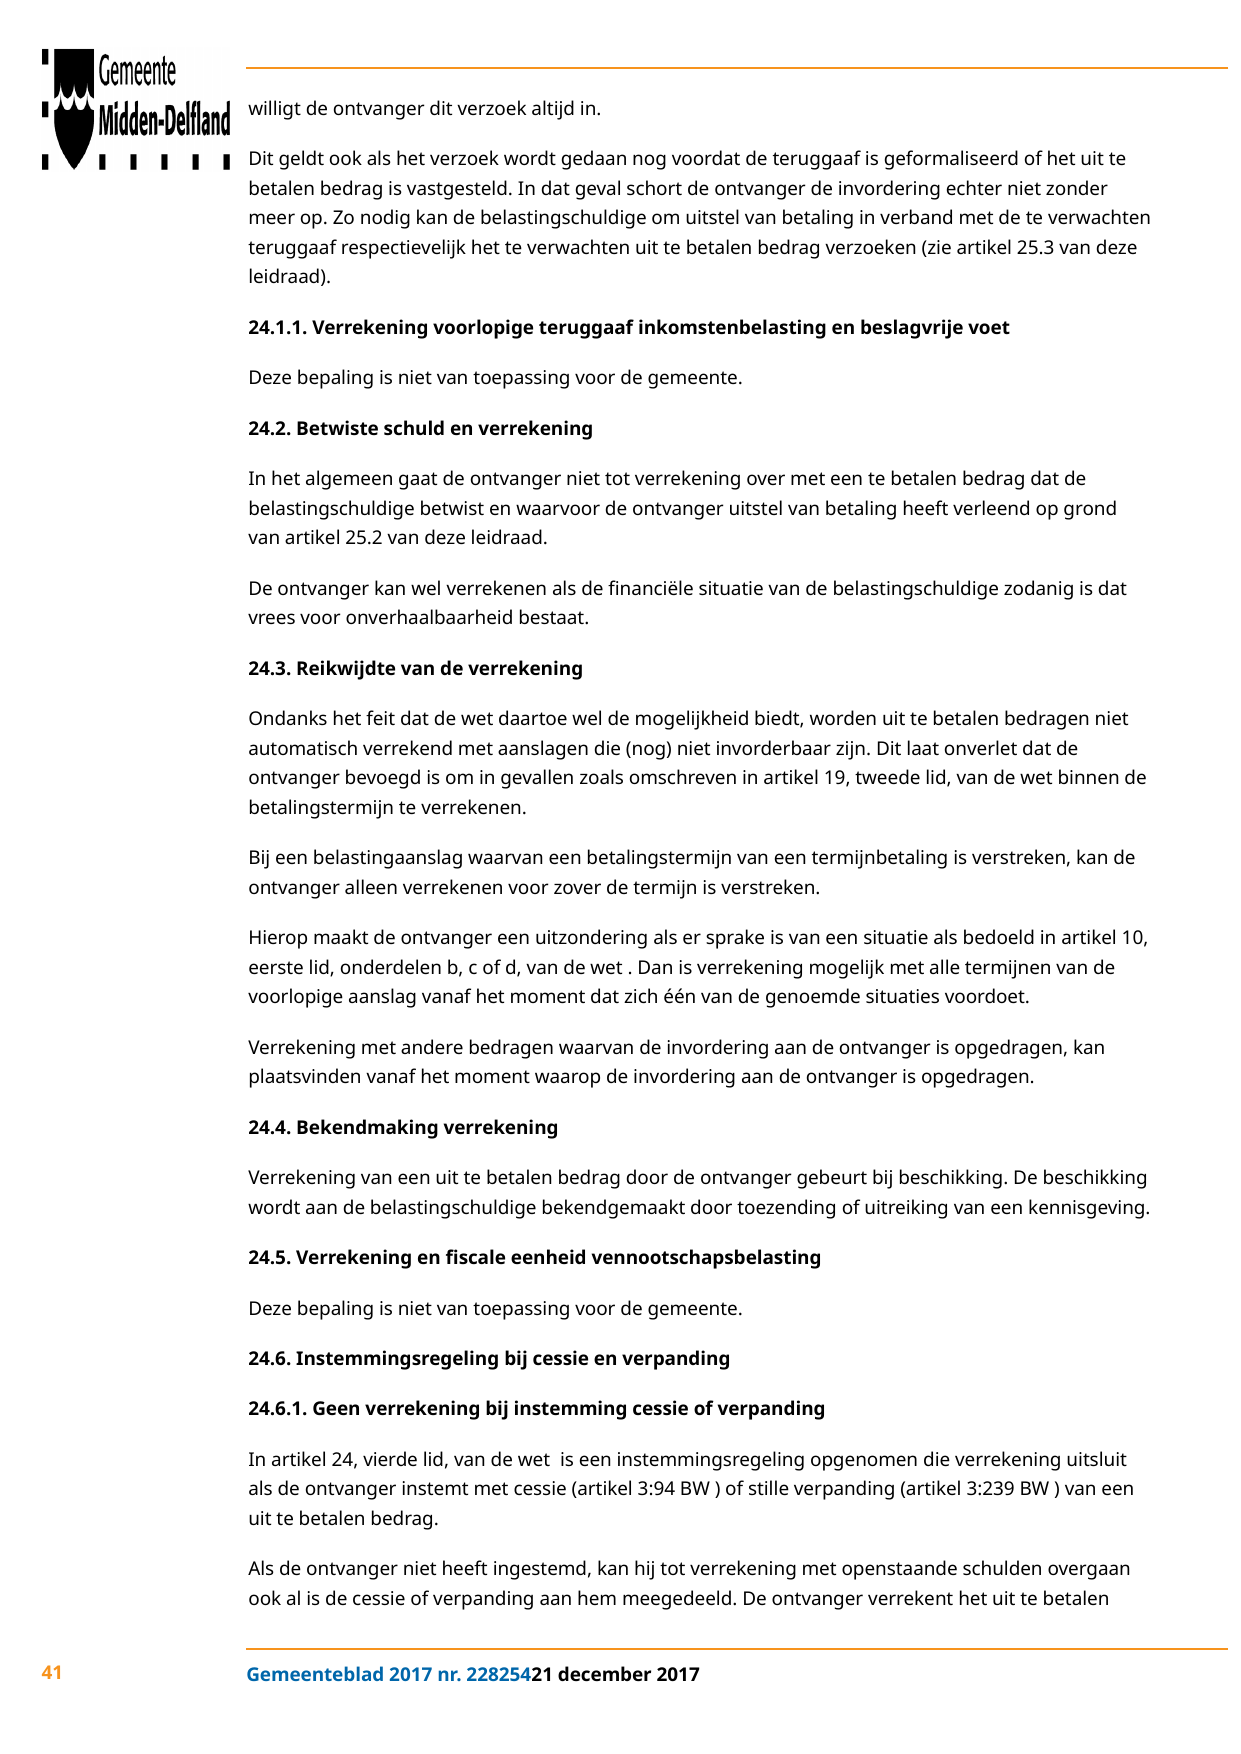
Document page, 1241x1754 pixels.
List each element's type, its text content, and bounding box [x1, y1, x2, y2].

picture [41, 47, 231, 172]
text Ondanks het feit dat de wet daartoe wel de mogelijkheid biedt, worden uit te betalen bedragen niet automatisch verrekend met aanslagen die (nog) niet invorderbaar zijn. Dit laat onverlet dat de ontvanger bevoegd is om in gevallen zoals omschreven in artikel 19, tweede lid, van de wet binnen de betalingstermijn te verrekenen. [248, 705, 1152, 820]
text 24.4. Bekendmaking verrekening [248, 1114, 1152, 1140]
text Verrekening met andere bedragen waarvan de invordering aan de ontvanger is opgedragen, kan plaatsvinden vanaf het moment waarop de invordering aan de ontvanger is opgedragen. [248, 1034, 1152, 1089]
text In artikel 24, vierde lid, van de wet is een instemmingsregeling opgenomen die verrekening uitsluit als de ontvanger instemt met cessie (artikel 3:94 BW ) of stille verpanding (artikel 3:239 BW ) van een uit te betalen bedrag. [248, 1446, 1152, 1531]
text De ontvanger kan wel verrekenen als de financiële situatie van de belastingschuldige zodanig is dat vrees voor onverhaalbaarheid bestaat. [248, 575, 1152, 630]
text 24.3. Reikwijdte van de verrekening [248, 655, 1152, 681]
text Deze bepaling is niet van toepassing voor de gemeente. [248, 1295, 1152, 1321]
text Bij een belastingaanslag waarvan een betalingstermijn van een termijnbetaling is verstreken, kan de ontvanger alleen verrekenen voor zover de termijn is verstreken. [248, 844, 1152, 900]
text willigt de ontvanger dit verzoek altijd in. [248, 95, 1152, 121]
text 24.1.1. Verrekening voorlopige teruggaaf inkomstenbelasting en beslagvrije voet [248, 314, 1152, 340]
text In het algemeen gaat de ontvanger niet tot verrekening over met een te betalen bedrag dat de belastingschuldige betwist en waarvoor de ontvanger uitstel van betaling heeft verleend op grond van artikel 25.2 van deze leidraad. [248, 465, 1152, 550]
text Deze bepaling is niet van toepassing voor de gemeente. [248, 364, 1152, 390]
text 24.5. Verrekening en fiscale eenheid vennootschapsbelasting [248, 1244, 1152, 1270]
text Dit geldt ook als het verzoek wordt gedaan nog voordat de teruggaaf is geformaliseerd of het uit te betalen bedrag is vastgesteld. In dat geval schort de ontvanger de invordering echter niet zonder meer op. Zo nodig kan de belastingschuldige om uitstel van betaling in verband met de te verwachten teruggaaf respectievelijk het te verwachten uit te betalen bedrag verzoeken (zie artikel 25.3 van deze leidraad). [248, 145, 1152, 289]
text Verrekening van een uit te betalen bedrag door de ontvanger gebeurt bij beschikking. De beschikking wordt aan de belastingschuldige bekendgemaakt door toezending of uitreiking van een kennisgeving. [248, 1164, 1152, 1220]
text 24.2. Betwiste schuld en verrekening [248, 415, 1152, 441]
text 24.6. Instemmingsregeling bij cessie en verpanding [248, 1345, 1152, 1371]
text 24.6.1. Geen verrekening bij instemming cessie of verpanding [248, 1396, 1152, 1421]
text Als de ontvanger niet heeft ingestemd, kan hij tot verrekening met openstaande schulden overgaan ook al is de cessie of verpanding aan hem meegedeeld. De ontvanger verrekent het uit te betalen [248, 1556, 1152, 1611]
text Hierop maakt de ontvanger een uitzondering als er sprake is van een situatie als bedoeld in artikel 10, eerste lid, onderdelen b, c of d, van de wet . Dan is verrekening mogelijk met alle termijnen van de voorlopige aanslag vanaf het moment dat zich één van de genoemde situaties voordoet. [248, 924, 1152, 1009]
